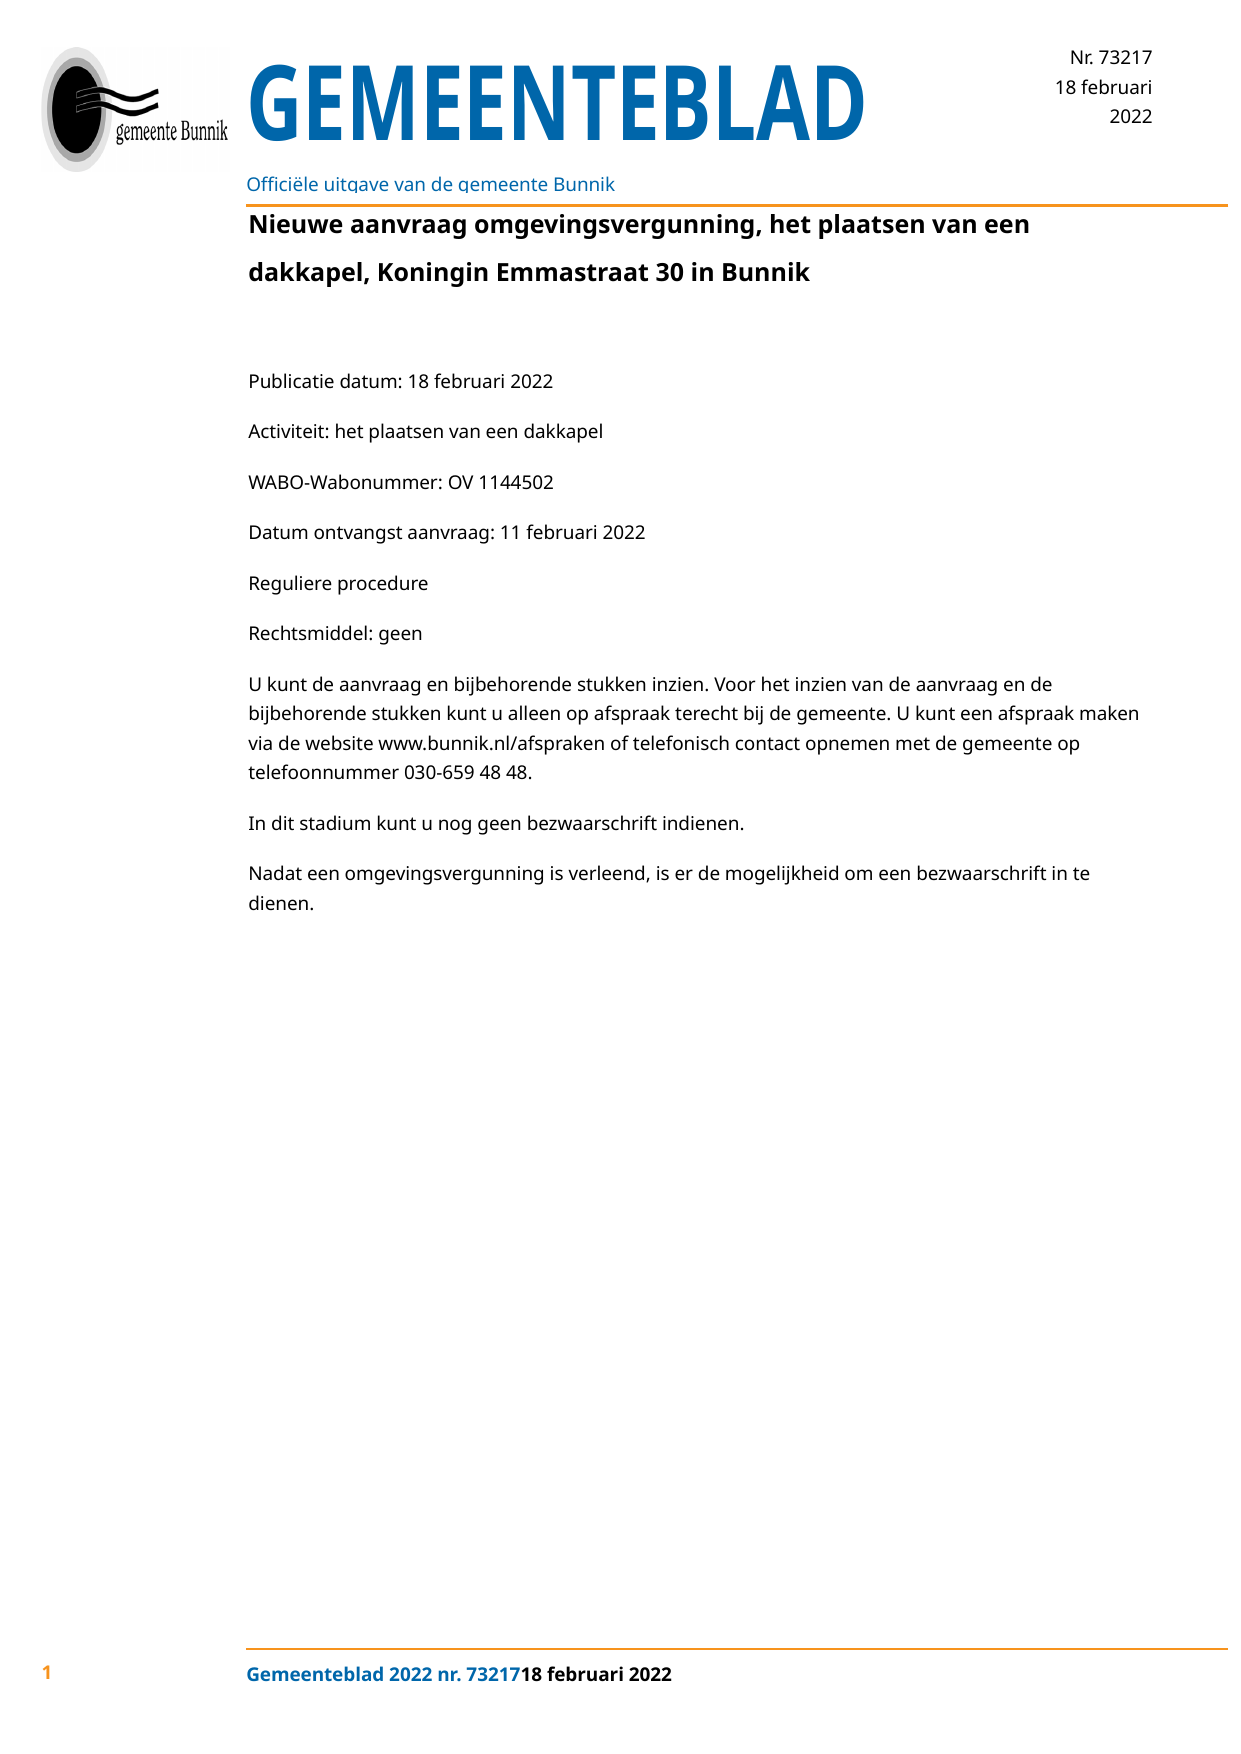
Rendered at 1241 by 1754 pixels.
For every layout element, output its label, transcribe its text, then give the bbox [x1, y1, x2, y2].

text U kunt de aanvraag en bijbehorende stukken inzien. Voor het inzien van de aanvraag en de bijbehorende stukken kunt u alleen op afspraak terecht bij de gemeente. U kunt een afspraak maken via de website www.bunnik.nl/afspraken of telefonisch contact opnemen met de gemeente op telefoonnummer 030-659 48 48. [248, 671, 1152, 785]
text WABO-Wabonummer: OV 1144502 [248, 469, 1152, 495]
text Publicatie datum: 18 februari 2022 [248, 368, 1152, 394]
text Nadat een omgevingsvergunning is verleend, is er de mogelijkheid om een bezwaarschrift in te dienen. [248, 860, 1152, 916]
text Activiteit: het plaatsen van een dakkapel [248, 419, 1152, 444]
picture [41, 47, 231, 172]
text Datum ontvangst aanvraag: 11 februari 2022 [248, 519, 1152, 545]
text Reguliere procedure [248, 570, 1152, 596]
text Nieuwe aanvraag omgevingsvergunning, het plaatsen van een dakkapel, Koningin Emmastraat 30 in Bunnik [248, 207, 1152, 288]
text Rechtsmiddel: geen [248, 620, 1152, 646]
text In dit stadium kunt u nog geen bezwaarschrift indienen. [248, 810, 1152, 836]
